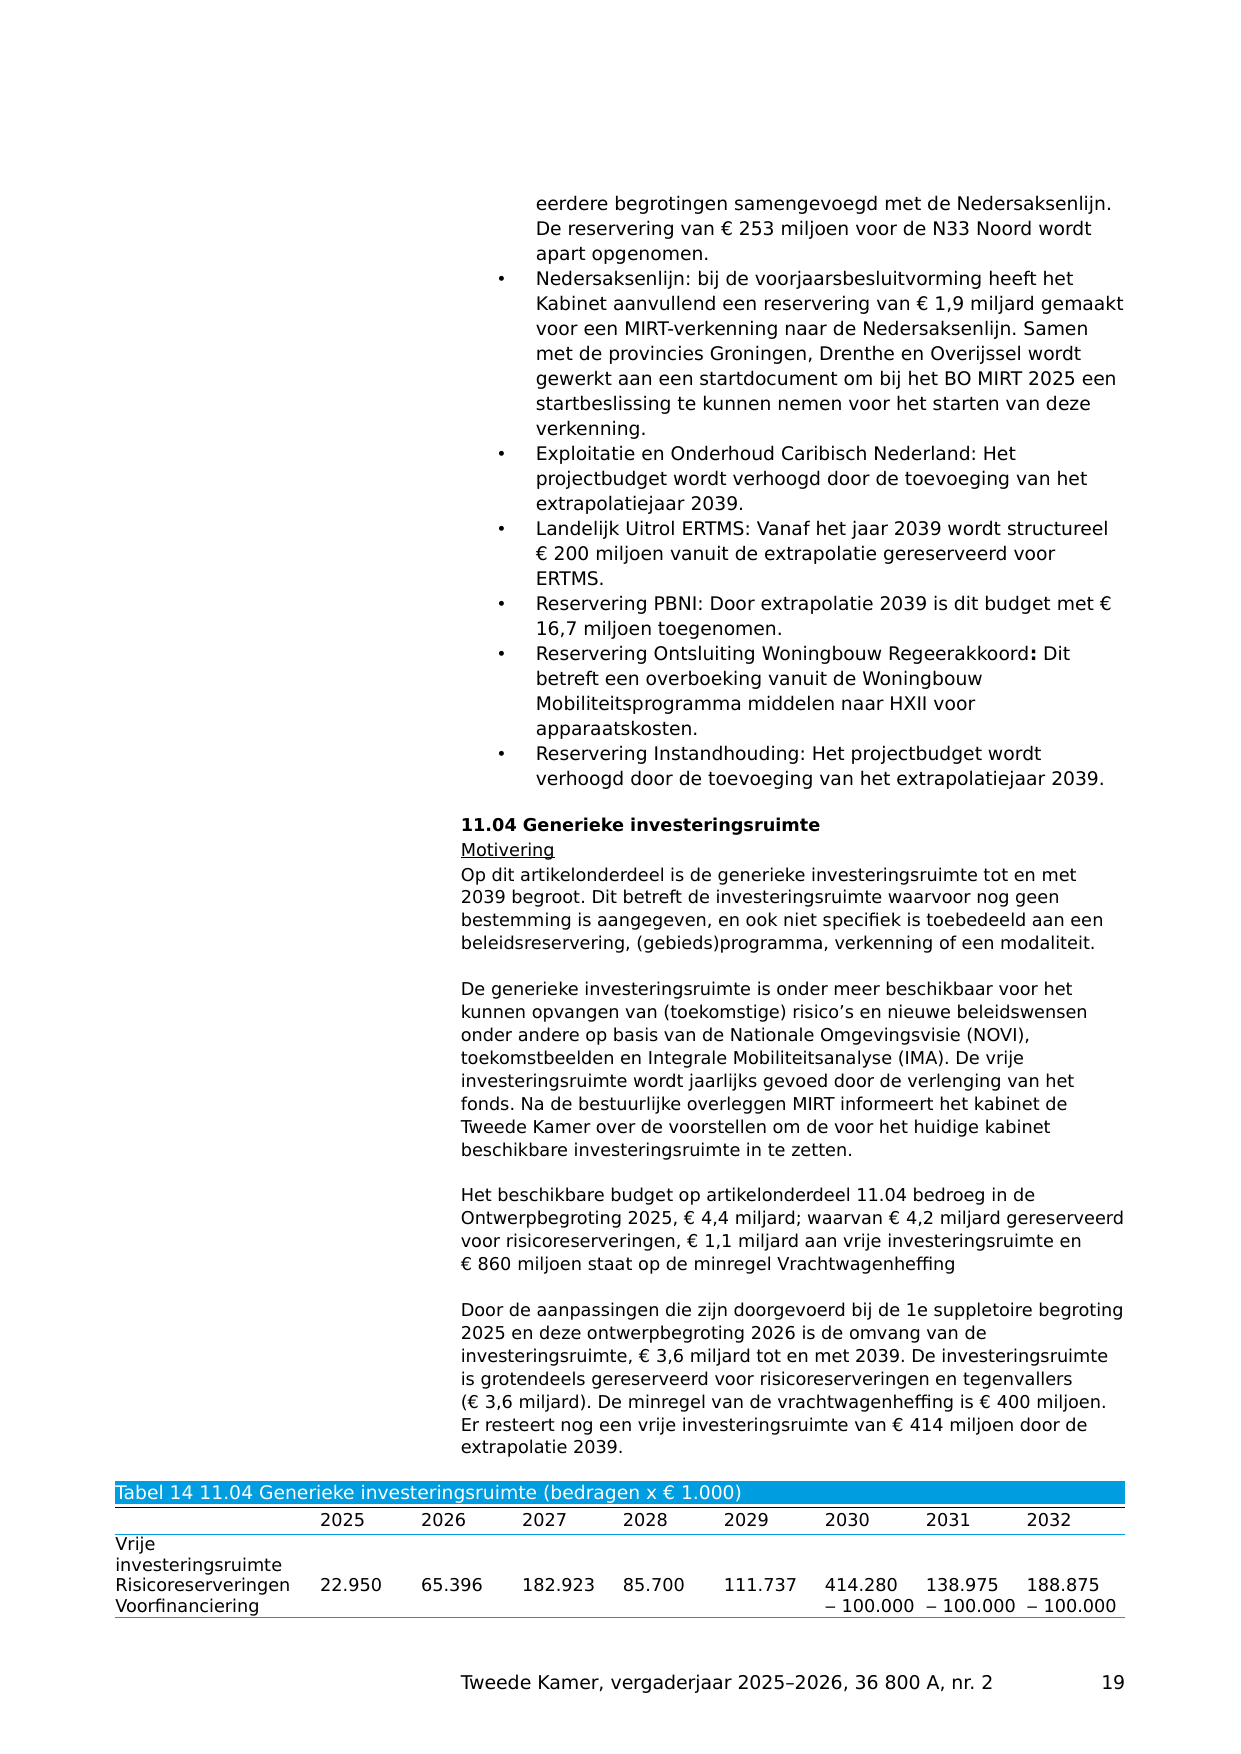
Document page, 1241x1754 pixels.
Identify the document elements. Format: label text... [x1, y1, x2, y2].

list Landelijk Uitrol ERTMS: Vanaf het jaar 2039 wordt structureel € 200 miljoen vanuit de extrapolatie gereserveerd voor ERTMS. [498, 516, 1125, 591]
table_cell 22.950 [317, 1575, 418, 1596]
table_cell 2029 [721, 1508, 822, 1533]
table_cell [1024, 1535, 1125, 1575]
table_cell [317, 1535, 418, 1575]
table_cell 182.923 [519, 1575, 620, 1596]
list Reservering Ontsluiting Woningbouw Regeerakkoord: Dit betreft een overboeking vanuit de Woningbouw Mobiliteitsprogramma middelen naar HXII voor apparaatskosten. [498, 641, 1125, 741]
table_cell 2026 [418, 1508, 519, 1533]
text De generieke investeringsruimte is onder meer beschikbaar voor het kunnen opvangen van (toekomstige) risico’s en nieuwe beleidswensen onder andere op basis van de Nationale Omgevingsvisie (NOVI), toekomstb­eelden en Integrale Mobiliteitsanalyse (IMA). De vrije investeringsruimte wordt jaarlijks gevoed door de verlenging van het fonds. Na de bestuurlijke overleggen MIRT informeert het kabinet de Tweede Kamer over de voorstellen om de voor het huidige kabinet beschikbare investeringsruimte in te zetten. [461, 977, 1125, 1161]
text 11.04 Generieke investeringsruimte [461, 813, 1125, 836]
table_cell 111.737 [721, 1575, 822, 1596]
table_cell Voorfinanciering [115, 1596, 317, 1616]
table_cell [923, 1535, 1023, 1575]
table_cell 2032 [1024, 1508, 1125, 1533]
table_cell [418, 1535, 519, 1575]
table_cell [822, 1535, 923, 1575]
table_cell 2028 [620, 1508, 721, 1533]
table_cell [317, 1596, 418, 1616]
table_cell [620, 1596, 721, 1616]
list Exploitatie en Onderhoud Caribisch Nederland: Het projectbudget wordt verhoogd door de toevoeging van het extrapolatiejaar 2039. [498, 441, 1125, 516]
list Reservering PBNI: Door extrapolatie 2039 is dit budget met € 16,7 miljoen toegenomen. [498, 591, 1125, 641]
table_cell ‒ 100.000 [923, 1596, 1023, 1616]
table_cell ‒ 100.000 [822, 1596, 923, 1616]
list eerdere begrotingen samengevoegd met de Nedersaksenlijn. De reservering van € 253 miljoen voor de N33 Noord wordt apart opgenomen. [498, 191, 1125, 266]
table_cell Vrije investeringsruimte [115, 1535, 317, 1575]
list Nedersaksenlijn: bij de voorjaarsbesluitvorming heeft het Kabinet aanvullend een reservering van € 1,9 miljard gemaakt voor een MIRT-verkenning naar de Nedersaksenlijn. Samen met de provincies Groningen, Drenthe en Overijssel wordt gewerkt aan een startdocument om bij het BO MIRT 2025 een startbeslissing te kunnen nemen voor het starten van deze verkenning. [498, 266, 1125, 441]
text Door de aanpassingen die zijn doorgevoerd bij de 1e suppletoire begroting 2025 en deze ontwerpbegroting 2026 is de omvang van de investeringsruimte, € 3,6 miljard tot en met 2039. De investeringsruimte is grotendeels gereserveerd voor risicoreserveringen en tegenvallers (€ 3,6 miljard). De minregel van de vrachtwagenheffing is € 400 miljoen. Er resteert nog een vrije investeringsruimte van € 414 miljoen door de extrapolatie 2039. [461, 1298, 1125, 1458]
text Motivering [461, 838, 1125, 861]
table_cell [721, 1535, 822, 1575]
table_cell 414.280 [822, 1575, 923, 1596]
table_cell 2025 [317, 1508, 418, 1533]
table_cell ‒ 100.000 [1024, 1596, 1125, 1616]
table_cell 188.875 [1024, 1575, 1125, 1596]
table_cell 2031 [923, 1508, 1023, 1533]
list Reservering Instandhouding: Het projectbudget wordt verhoogd door de toevoeging van het extrapolatiejaar 2039. [498, 741, 1125, 791]
table_cell 2027 [519, 1508, 620, 1533]
table_cell 138.975 [923, 1575, 1023, 1596]
table_cell [721, 1596, 822, 1616]
text Op dit artikelonderdeel is de generieke investeringsruimte tot en met 2039 begroot. Dit betreft de investeringsruimte waarvoor nog geen bestemming is aangegeven, en ook niet specifiek is toebedeeld aan een beleidsreservering, (gebieds)programma, verkenning of een modaliteit. [461, 863, 1125, 954]
table_cell [519, 1535, 620, 1575]
table_cell [418, 1596, 519, 1616]
table_cell 85.700 [620, 1575, 721, 1596]
table_cell [115, 1508, 317, 1533]
table_cell 65.396 [418, 1575, 519, 1596]
table_cell Risicoreserveringen [115, 1575, 317, 1596]
table_cell [620, 1535, 721, 1575]
table_cell [519, 1596, 620, 1616]
text Het beschikbare budget op artikelonderdeel 11.04 bedroeg in de Ontwerpbegroting 2025, € 4,4 miljard; waarvan € 4,2 miljard gereserveerd voor risicoreserveringen, € 1,1 miljard aan vrije investeringsruimte en € 860 miljoen staat op de minregel Vrachtwagenheffing [461, 1183, 1125, 1275]
table_cell 2030 [822, 1508, 923, 1533]
